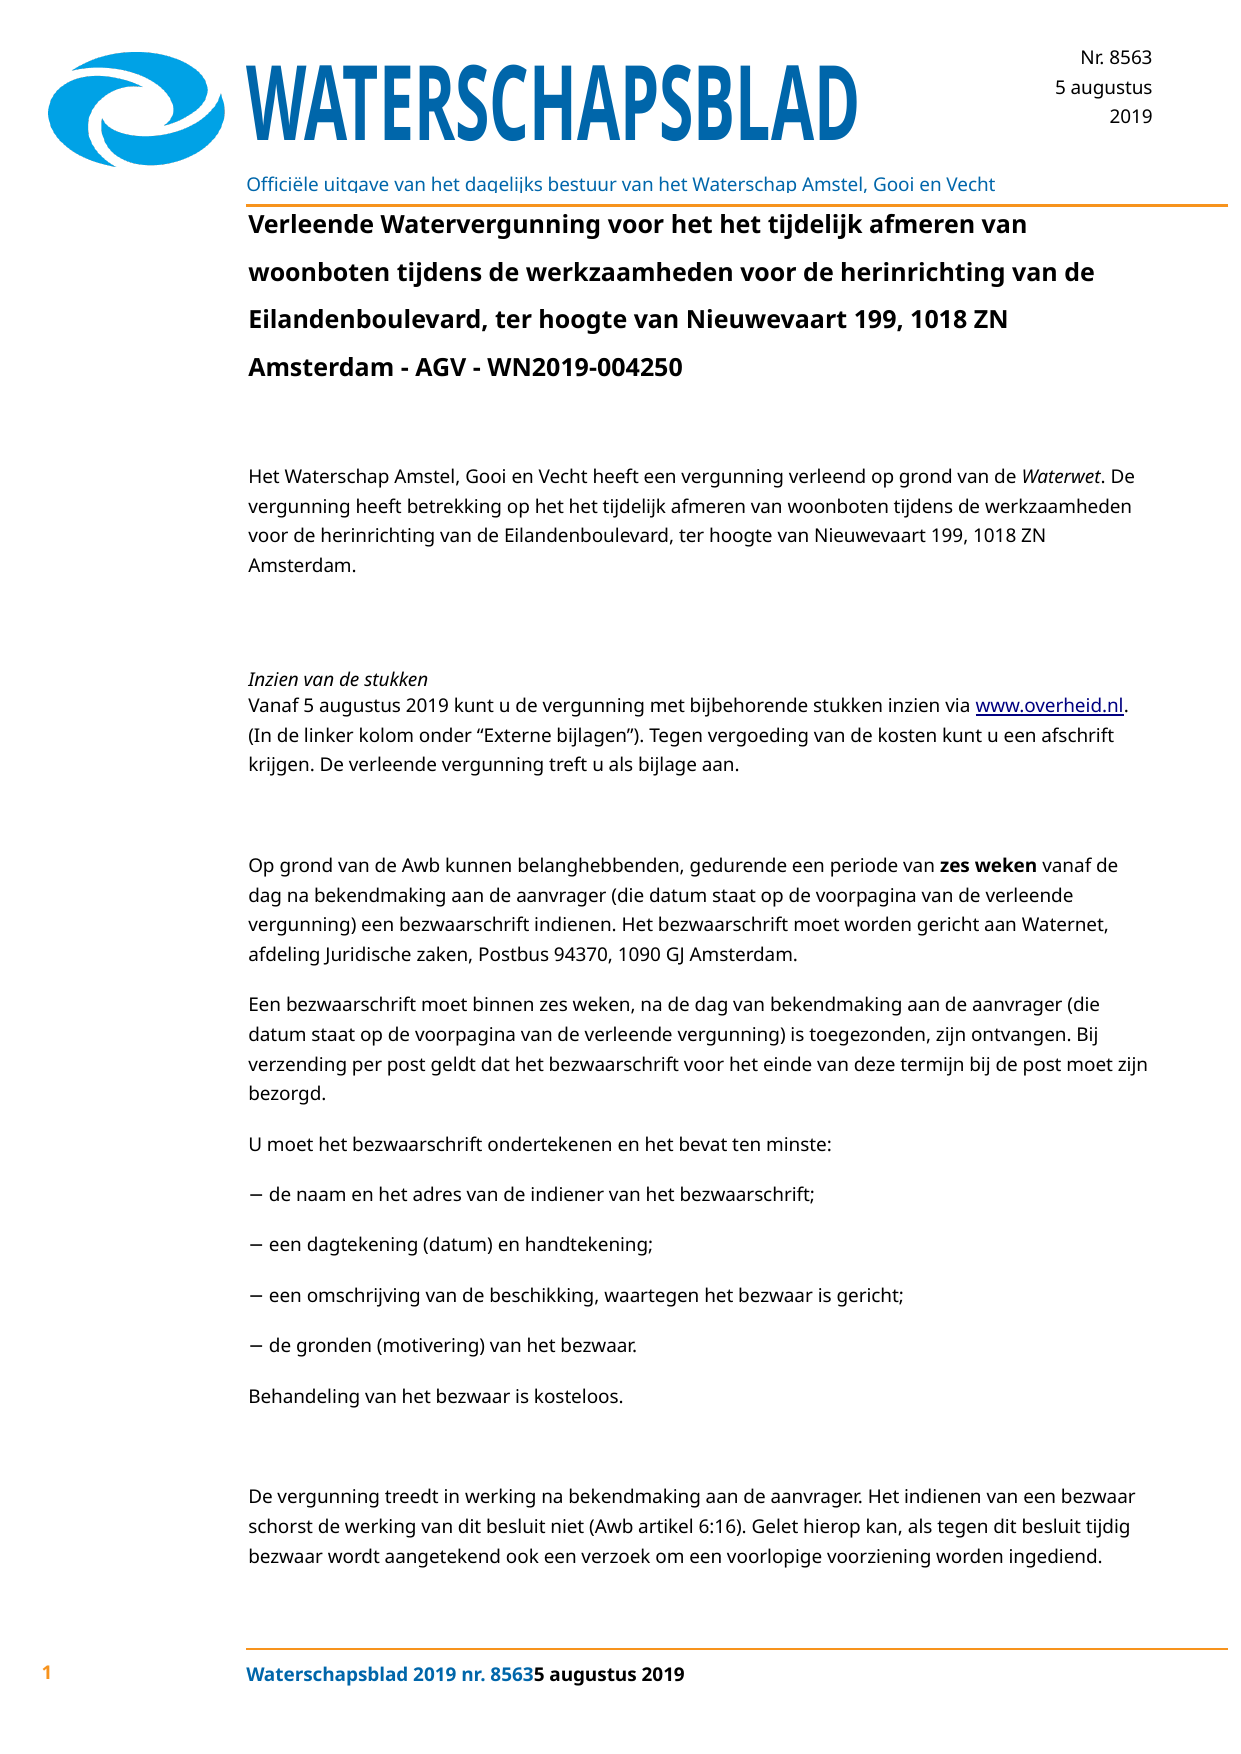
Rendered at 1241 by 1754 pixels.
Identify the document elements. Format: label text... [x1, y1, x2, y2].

text Een bezwaarschrift moet binnen zes weken, na de dag van bekendmaking aan de aanvrager (die datum staat op de voorpagina van de verleende vergunning) is toegezonden, zijn ontvangen. Bij verzending per post geldt dat het bezwaarschrift voor het einde van deze termijn bij de post moet zijn bezorgd. [248, 992, 1152, 1106]
text − een dagtekening (datum) en handtekening; [248, 1232, 1152, 1257]
text − een omschrijving van de beschikking, waartegen het bezwaar is gericht; [248, 1282, 1152, 1308]
text − de naam en het adres van de indiener van het bezwaarschrift; [248, 1181, 1152, 1207]
text Vanaf 5 augustus 2019 kunt u de vergunning met bijbehorende stukken inzien via www.overheid.nl. (In de linker kolom onder “Externe bijlagen”). Tegen vergoeding van de kosten kunt u een afschrift krijgen. De verleende vergunning treft u als bijlage aan. [248, 692, 1152, 777]
picture [41, 47, 231, 172]
text Verleende Watervergunning voor het het tijdelijk afmeren van woonboten tijdens de werkzaamheden voor de herinrichting van de Eilandenboulevard, ter hoogte van Nieuwevaart 199, 1018 ZN Amsterdam - AGV - WN2019-004250 [248, 207, 1152, 384]
text Inzien van de stukken [248, 667, 1152, 692]
text − de gronden (motivering) van het bezwaar. [248, 1332, 1152, 1358]
text Het Waterschap Amstel, Gooi en Vecht heeft een vergunning verleend op grond van de Waterwet. De vergunning heeft betrekking op het het tijdelijk afmeren van woonboten tijdens de werkzaamheden voor de herinrichting van de Eilandenboulevard, ter hoogte van Nieuwevaart 199, 1018 ZN Amsterdam. [248, 463, 1152, 578]
text Behandeling van het bezwaar is kosteloos. [248, 1383, 1152, 1408]
text U moet het bezwaarschrift ondertekenen en het bevat ten minste: [248, 1131, 1152, 1156]
text De vergunning treedt in werking na bekendmaking aan de aanvrager. Het indienen van een bezwaar schorst de werking van dit besluit niet (Awb artikel 6:16). Gelet hierop kan, als tegen dit besluit tijdig bezwaar wordt aangetekend ook een verzoek om een voorlopige voorziening worden ingediend. [248, 1484, 1152, 1568]
text Op grond van de Awb kunnen belanghebbenden, gedurende een periode van zes weken vanaf de dag na bekendmaking aan de aanvrager (die datum staat op de voorpagina van de verleende vergunning) een bezwaarschrift indienen. Het bezwaarschrift moet worden gericht aan Waternet, afdeling Juridische zaken, Postbus 94370, 1090 GJ Amsterdam. [248, 852, 1152, 967]
